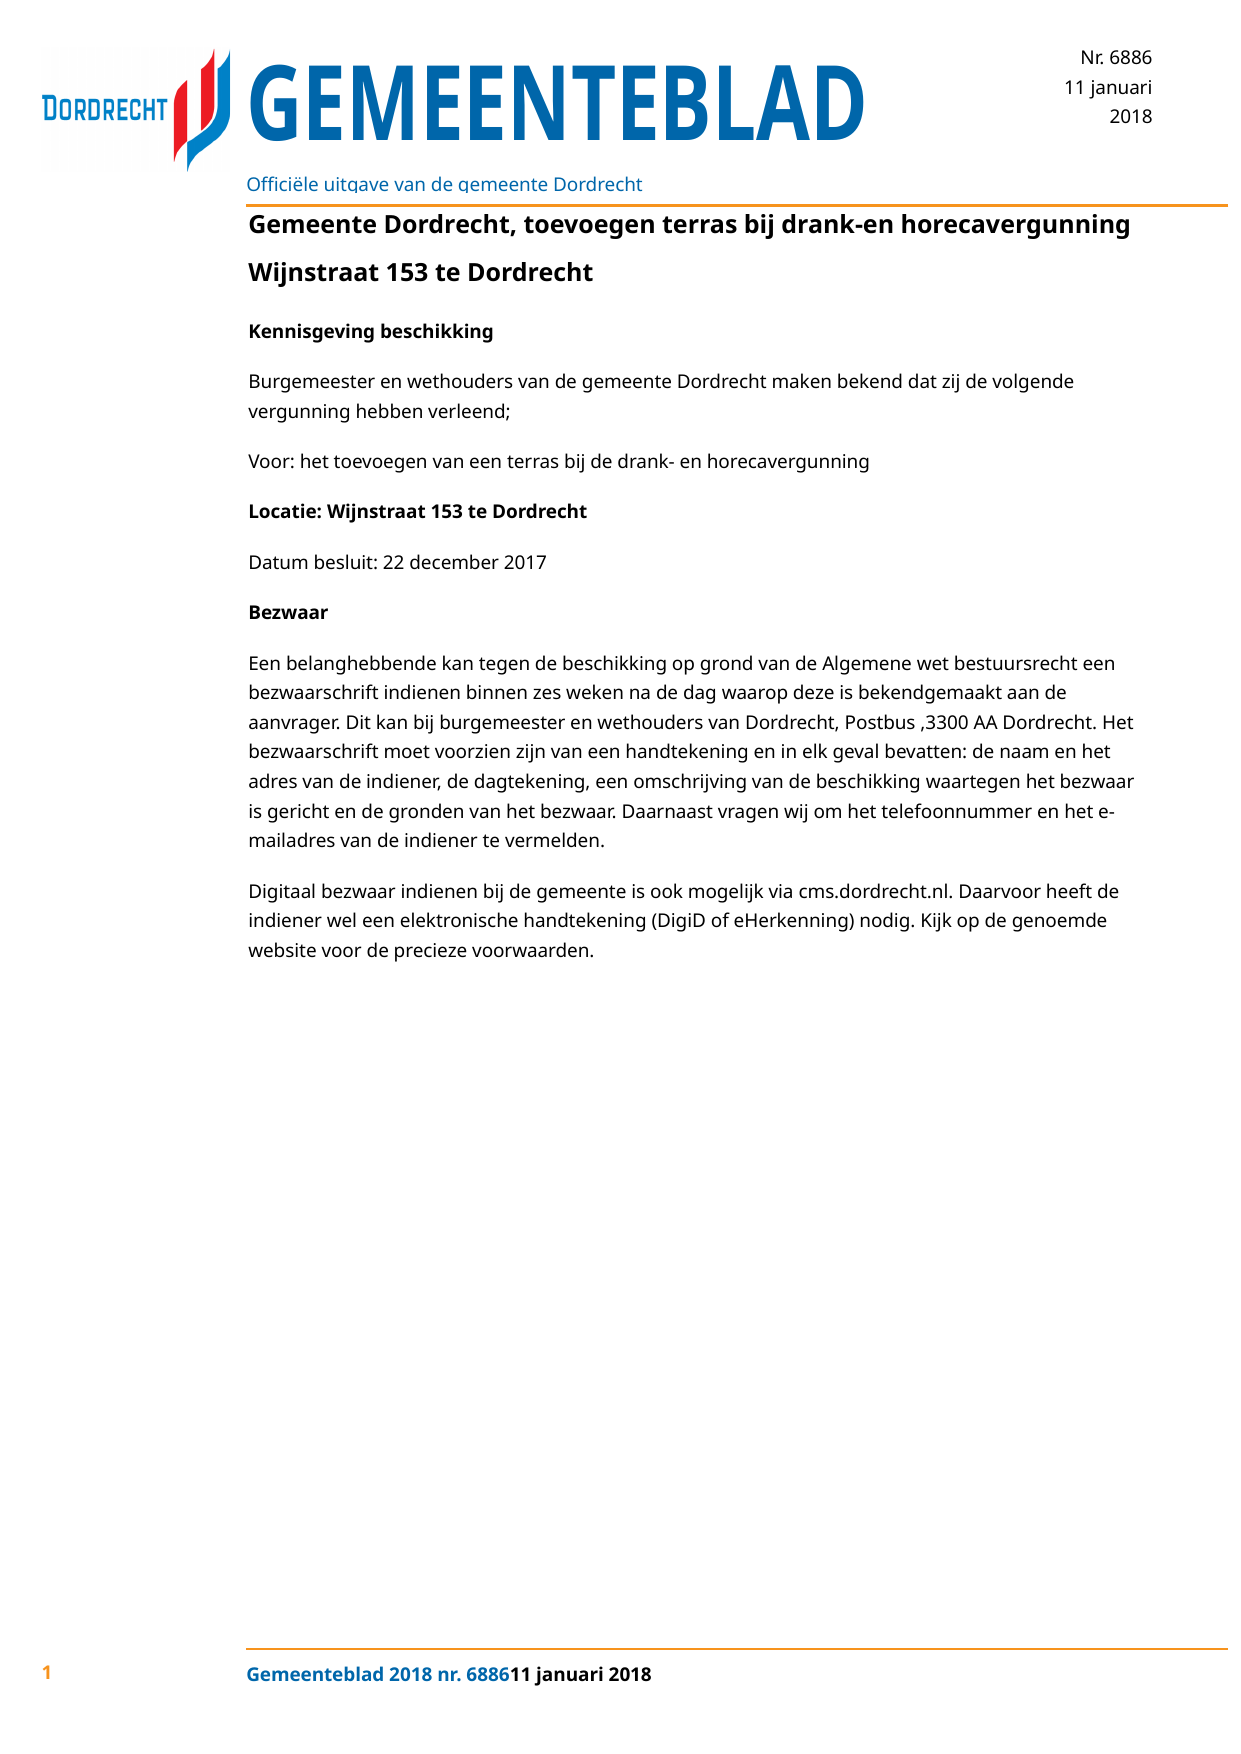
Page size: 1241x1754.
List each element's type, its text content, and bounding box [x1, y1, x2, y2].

text Datum besluit: 22 december 2017 [248, 549, 1152, 575]
text Digitaal bezwaar indienen bij de gemeente is ook mogelijk via cms.dordrecht.nl. Daarvoor heeft de indiener wel een elektronische handtekening (DigiD of eHerkenning) nodig. Kijk op de genoemde website voor de precieze voorwaarden. [248, 878, 1152, 963]
text Kennisgeving beschikking [248, 318, 1152, 344]
text Een belanghebbende kan tegen de beschikking op grond van de Algemene wet bestuursrecht een bezwaarschrift indienen binnen zes weken na de dag waarop deze is bekendgemaakt aan de aanvrager. Dit kan bij burgemeester en wethouders van Dordrecht, Postbus ,3300 AA Dordrecht. Het bezwaarschrift moet voorzien zijn van een handtekening en in elk geval bevatten: de naam en het adres van de indiener, de dagtekening, een omschrijving van de beschikking waartegen het bezwaar is gericht en de gronden van het bezwaar. Daarnaast vragen wij om het telefoonnummer en het e-mailadres van de indiener te vermelden. [248, 650, 1152, 853]
picture [41, 47, 231, 172]
text Gemeente Dordrecht, toevoegen terras bij drank-en horecavergunning Wijnstraat 153 te Dordrecht [248, 207, 1152, 288]
text Voor: het toevoegen van een terras bij de drank- en horecavergunning [248, 448, 1152, 474]
text Bezwaar [248, 599, 1152, 625]
text Burgemeester en wethouders van de gemeente Dordrecht maken bekend dat zij de volgende vergunning hebben verleend; [248, 368, 1152, 424]
text Locatie: Wijnstraat 153 te Dordrecht [248, 499, 1152, 524]
